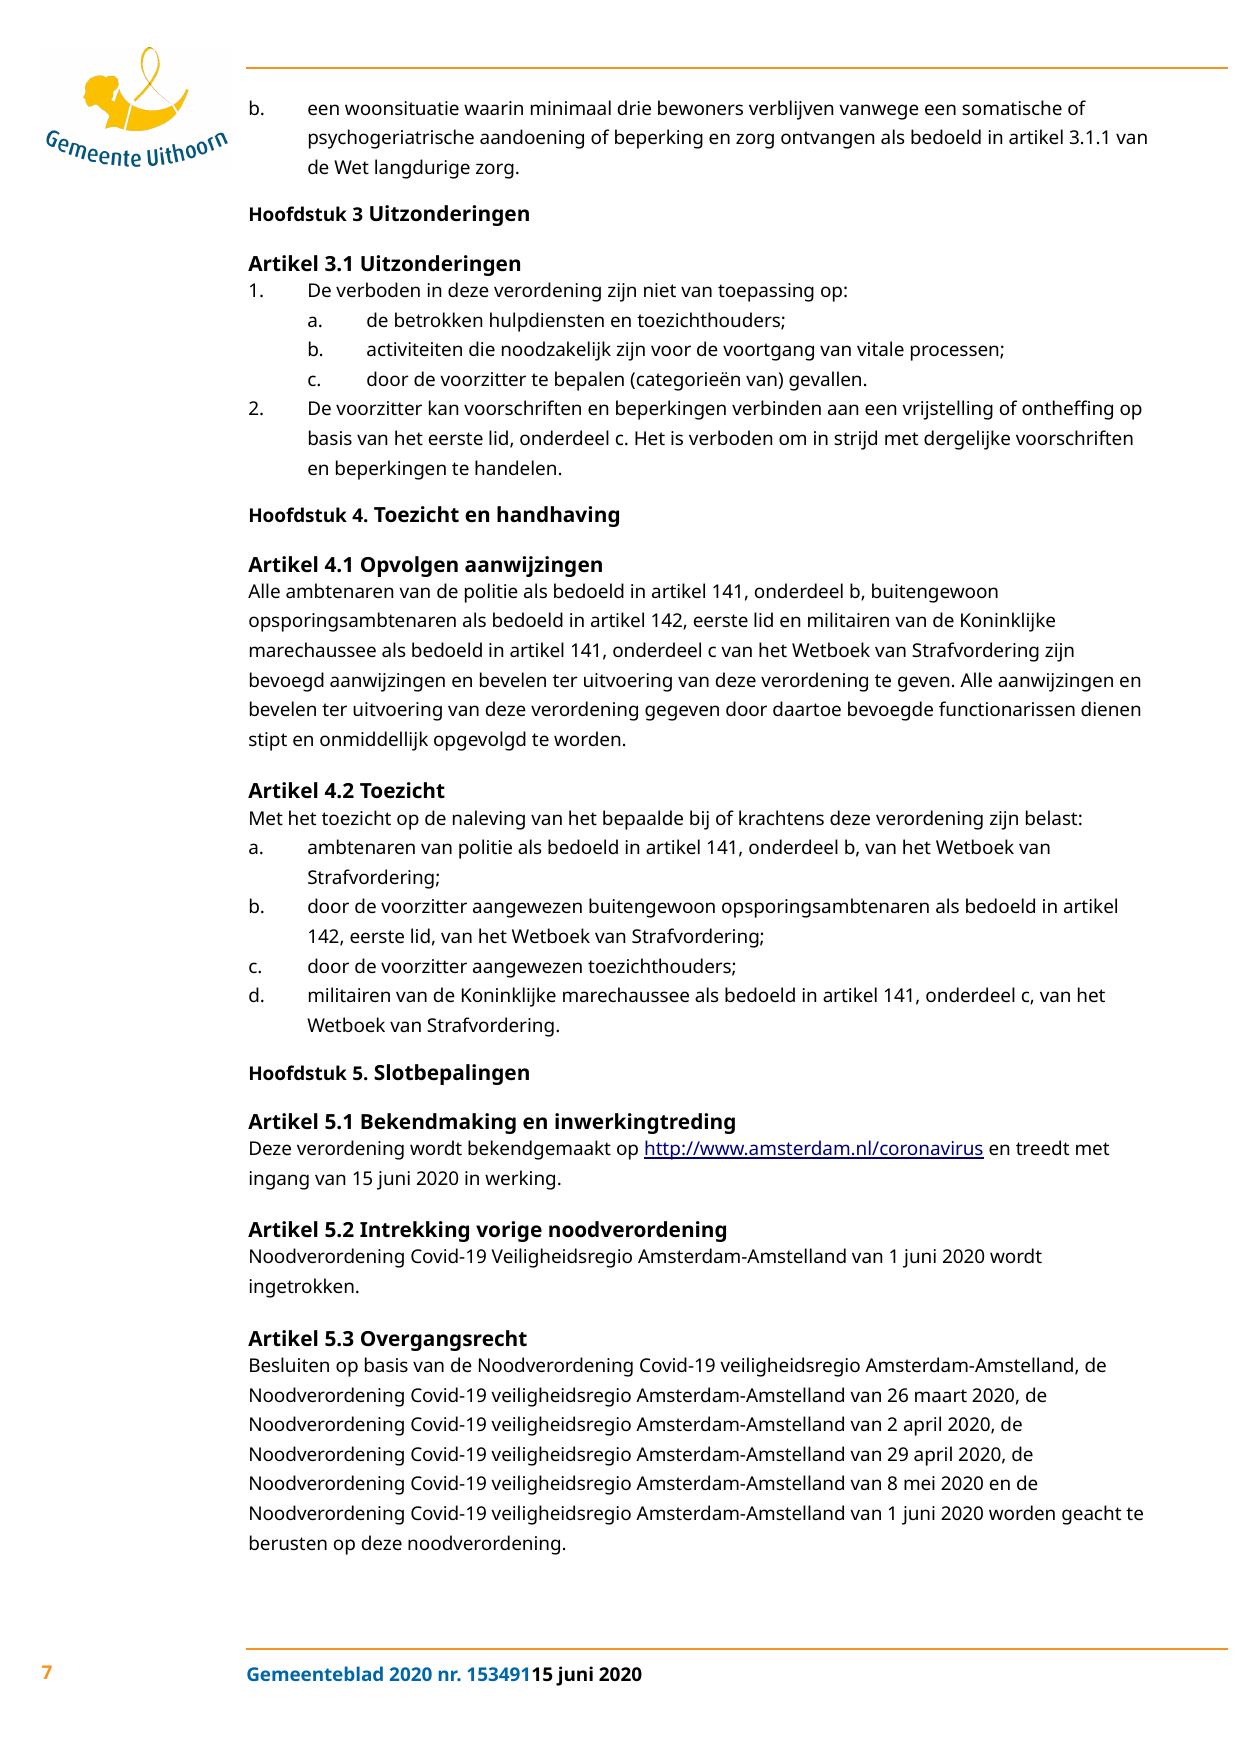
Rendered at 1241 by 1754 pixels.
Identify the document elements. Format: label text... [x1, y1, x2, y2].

text Hoofdstuk 3 Uitzonderingen [248, 199, 1152, 228]
list militairen van de Koninklijke marechaussee als bedoeld in artikel 141, onderdeel c, van het Wetboek van Strafvordering. [248, 982, 1152, 1038]
list De verboden in deze verordening zijn niet van toepassing op: [248, 277, 1152, 303]
list een woonsituatie waarin minimaal drie bewoners verblijven vanwege een somatische of psychogeriatrische aandoening of beperking en zorg ontvangen als bedoeld in artikel 3.1.1 van de Wet langdurige zorg. [248, 95, 1152, 180]
text Deze verordening wordt bekendgemaakt op http://www.amsterdam.nl/coronavirus en treedt met ingang van 15 juni 2020 in werking. [248, 1135, 1152, 1191]
text Artikel 5.1 Bekendmaking en inwerkingtreding [248, 1107, 1152, 1135]
text Noodverordening Covid-19 Veiligheidsregio Amsterdam-Amstelland van 1 juni 2020 wordt ingetrokken. [248, 1244, 1152, 1299]
text Besluiten op basis van de Noodverordening Covid-19 veiligheidsregio Amsterdam-Amstelland, de Noodverordening Covid-19 veiligheidsregio Amsterdam-Amstelland van 26 maart 2020, de Noodverordening Covid-19 veiligheidsregio Amsterdam-Amstelland van 2 april 2020, de Noodverordening Covid-19 veiligheidsregio Amsterdam-Amstelland van 29 april 2020, de Noodverordening Covid-19 veiligheidsregio Amsterdam-Amstelland van 8 mei 2020 en de Noodverordening Covid-19 veiligheidsregio Amsterdam-Amstelland van 1 juni 2020 worden geacht te berusten op deze noodverordening. [248, 1352, 1152, 1555]
picture [41, 47, 231, 172]
text Hoofdstuk 5. Slotbepalingen [248, 1058, 1152, 1086]
list door de voorzitter aangewezen buitengewoon opsporingsambtenaren als bedoeld in artikel 142, eerste lid, van het Wetboek van Strafvordering; [248, 894, 1152, 949]
text Artikel 5.3 Overgangsrecht [248, 1324, 1152, 1352]
text Artikel 5.2 Intrekking vorige noodverordening [248, 1215, 1152, 1244]
list door de voorzitter aangewezen toezichthouders; [248, 953, 1152, 978]
text Met het toezicht op de naleving van het bepaalde bij of krachtens deze verordening zijn belast: [248, 805, 1152, 831]
list De voorzitter kan voorschriften en beperkingen verbinden aan een vrijstelling of ontheffing op basis van het eerste lid, onderdeel c. Het is verboden om in strijd met dergelijke voorschriften en beperkingen te handelen. [248, 396, 1152, 481]
list ambtenaren van politie als bedoeld in artikel 141, onderdeel b, van het Wetboek van Strafvordering; [248, 834, 1152, 890]
list de betrokken hulpdiensten en toezichthouders; [307, 307, 1152, 333]
text Hoofdstuk 4. Toezicht en handhaving [248, 500, 1152, 529]
text Alle ambtenaren van de politie als bedoeld in artikel 141, onderdeel b, buitengewoon opsporingsambtenaren als bedoeld in artikel 142, eerste lid en militairen van de Koninklijke marechaussee als bedoeld in artikel 141, onderdeel c van het Wetboek van Strafvordering zijn bevoegd aanwijzingen en bevelen ter uitvoering van deze verordening te geven. Alle aanwijzingen en bevelen ter uitvoering van deze verordening gegeven door daartoe bevoegde functionarissen dienen stipt en onmiddellijk opgevolgd te worden. [248, 578, 1152, 752]
list door de voorzitter te bepalen (categorieën van) gevallen. [307, 366, 1152, 392]
list activiteiten die noodzakelijk zijn voor de voortgang van vitale processen; [307, 336, 1152, 362]
text Artikel 4.1 Opvolgen aanwijzingen [248, 550, 1152, 578]
text Artikel 4.2 Toezicht [248, 776, 1152, 805]
text Artikel 3.1 Uitzonderingen [248, 249, 1152, 277]
